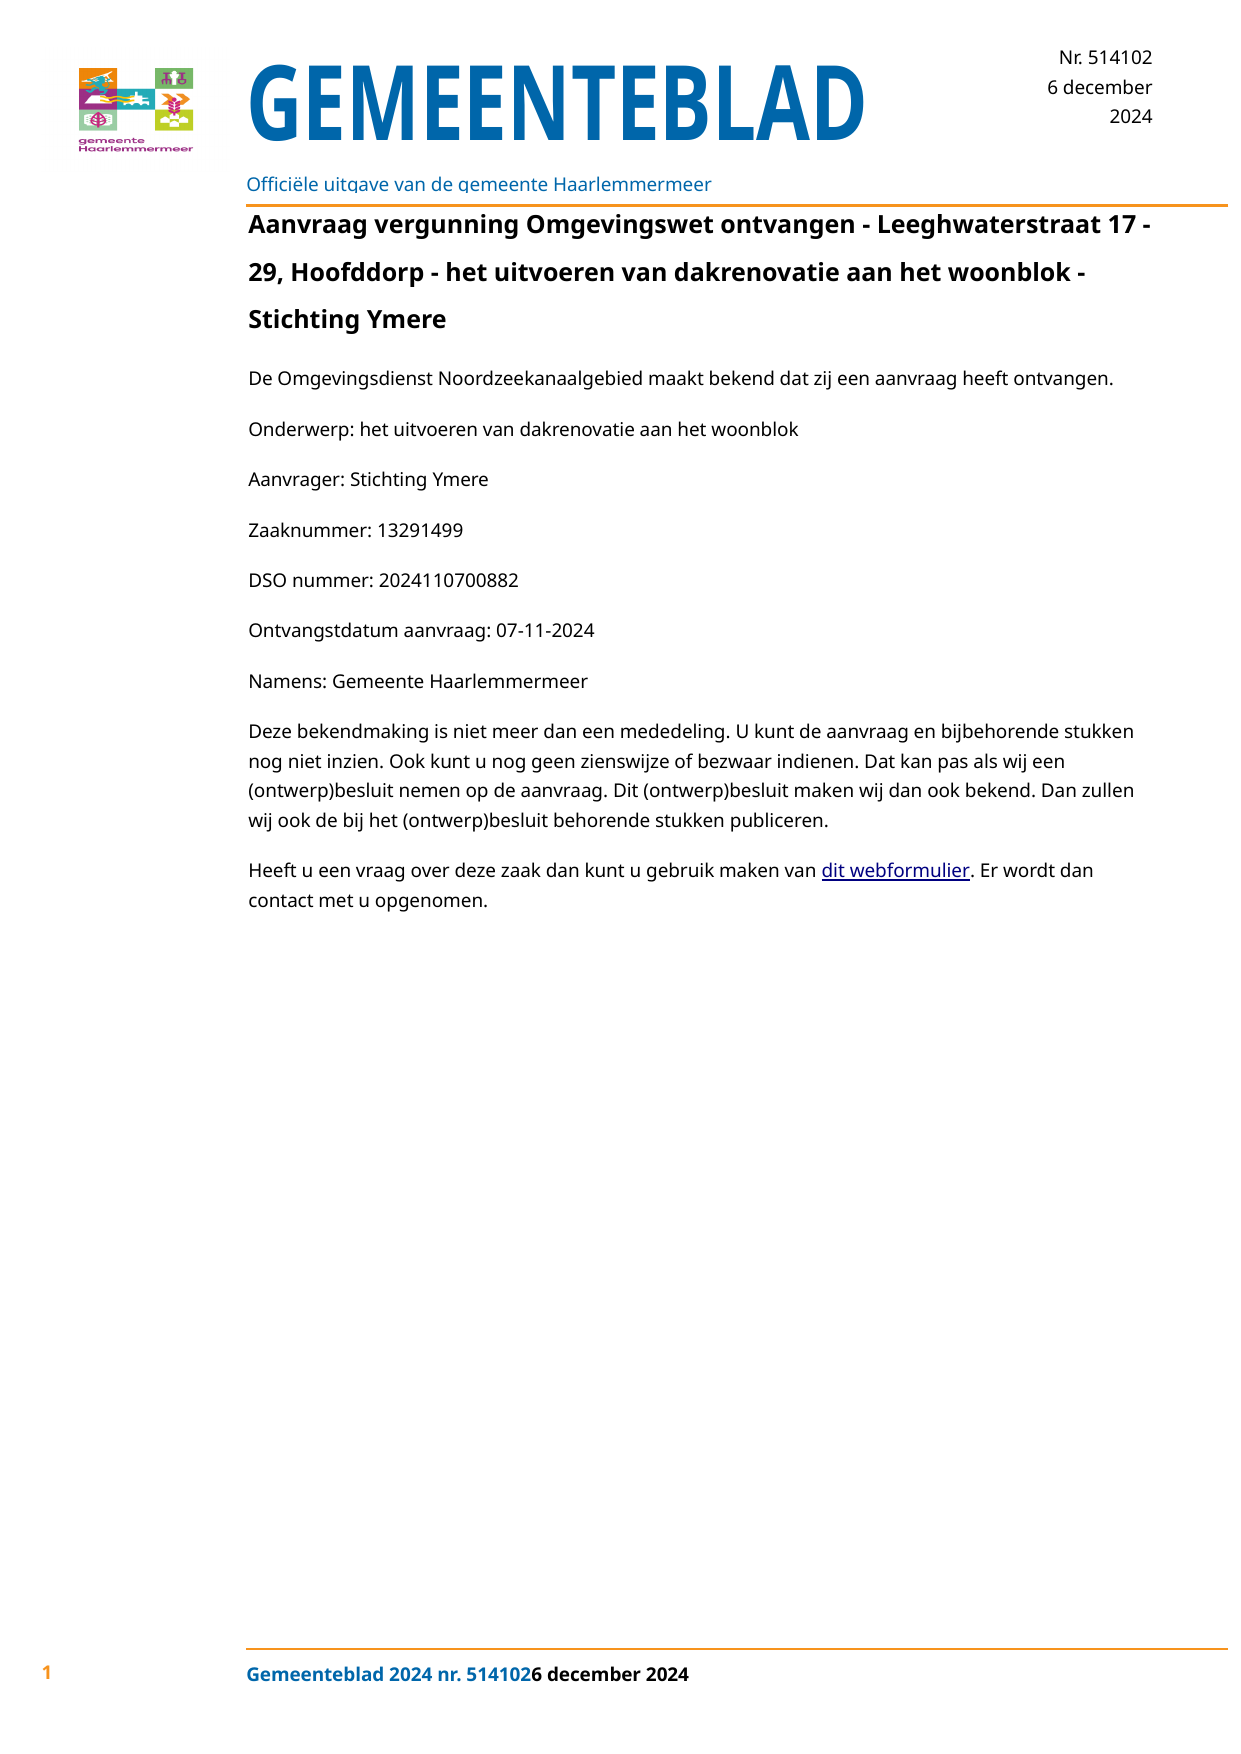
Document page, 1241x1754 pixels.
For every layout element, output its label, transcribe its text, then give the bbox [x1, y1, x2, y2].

text De Omgevingsdienst Noordzeekanaalgebied maakt bekend dat zij een aanvraag heeft ontvangen. [248, 366, 1152, 391]
text Aanvraag vergunning Omgevingswet ontvangen - Leeghwaterstraat 17 - 29, Hoofddorp - het uitvoeren van dakrenovatie aan het woonblok - Stichting Ymere [248, 207, 1152, 336]
text Aanvrager: Stichting Ymere [248, 466, 1152, 492]
text Heeft u een vraag over deze zaak dan kunt u gebruik maken van dit webformulier. Er wordt dan contact met u opgenomen. [248, 858, 1152, 913]
text Onderwerp: het uitvoeren van dakrenovatie aan het woonblok [248, 416, 1152, 442]
text Namens: Gemeente Haarlemmermeer [248, 668, 1152, 694]
text Deze bekendmaking is niet meer dan een mededeling. U kunt de aanvraag en bijbehorende stukken nog niet inzien. Ook kunt u nog geen zienswijze of bezwaar indienen. Dat kan pas als wij een (ontwerp)besluit nemen op de aanvraag. Dit (ontwerp)besluit maken wij dan ook bekend. Dan zullen wij ook de bij het (ontwerp)besluit behorende stukken publiceren. [248, 718, 1152, 833]
picture [41, 47, 231, 172]
text Zaaknummer: 13291499 [248, 517, 1152, 542]
text Ontvangstdatum aanvraag: 07-11-2024 [248, 618, 1152, 643]
text DSO nummer: 2024110700882 [248, 567, 1152, 593]
